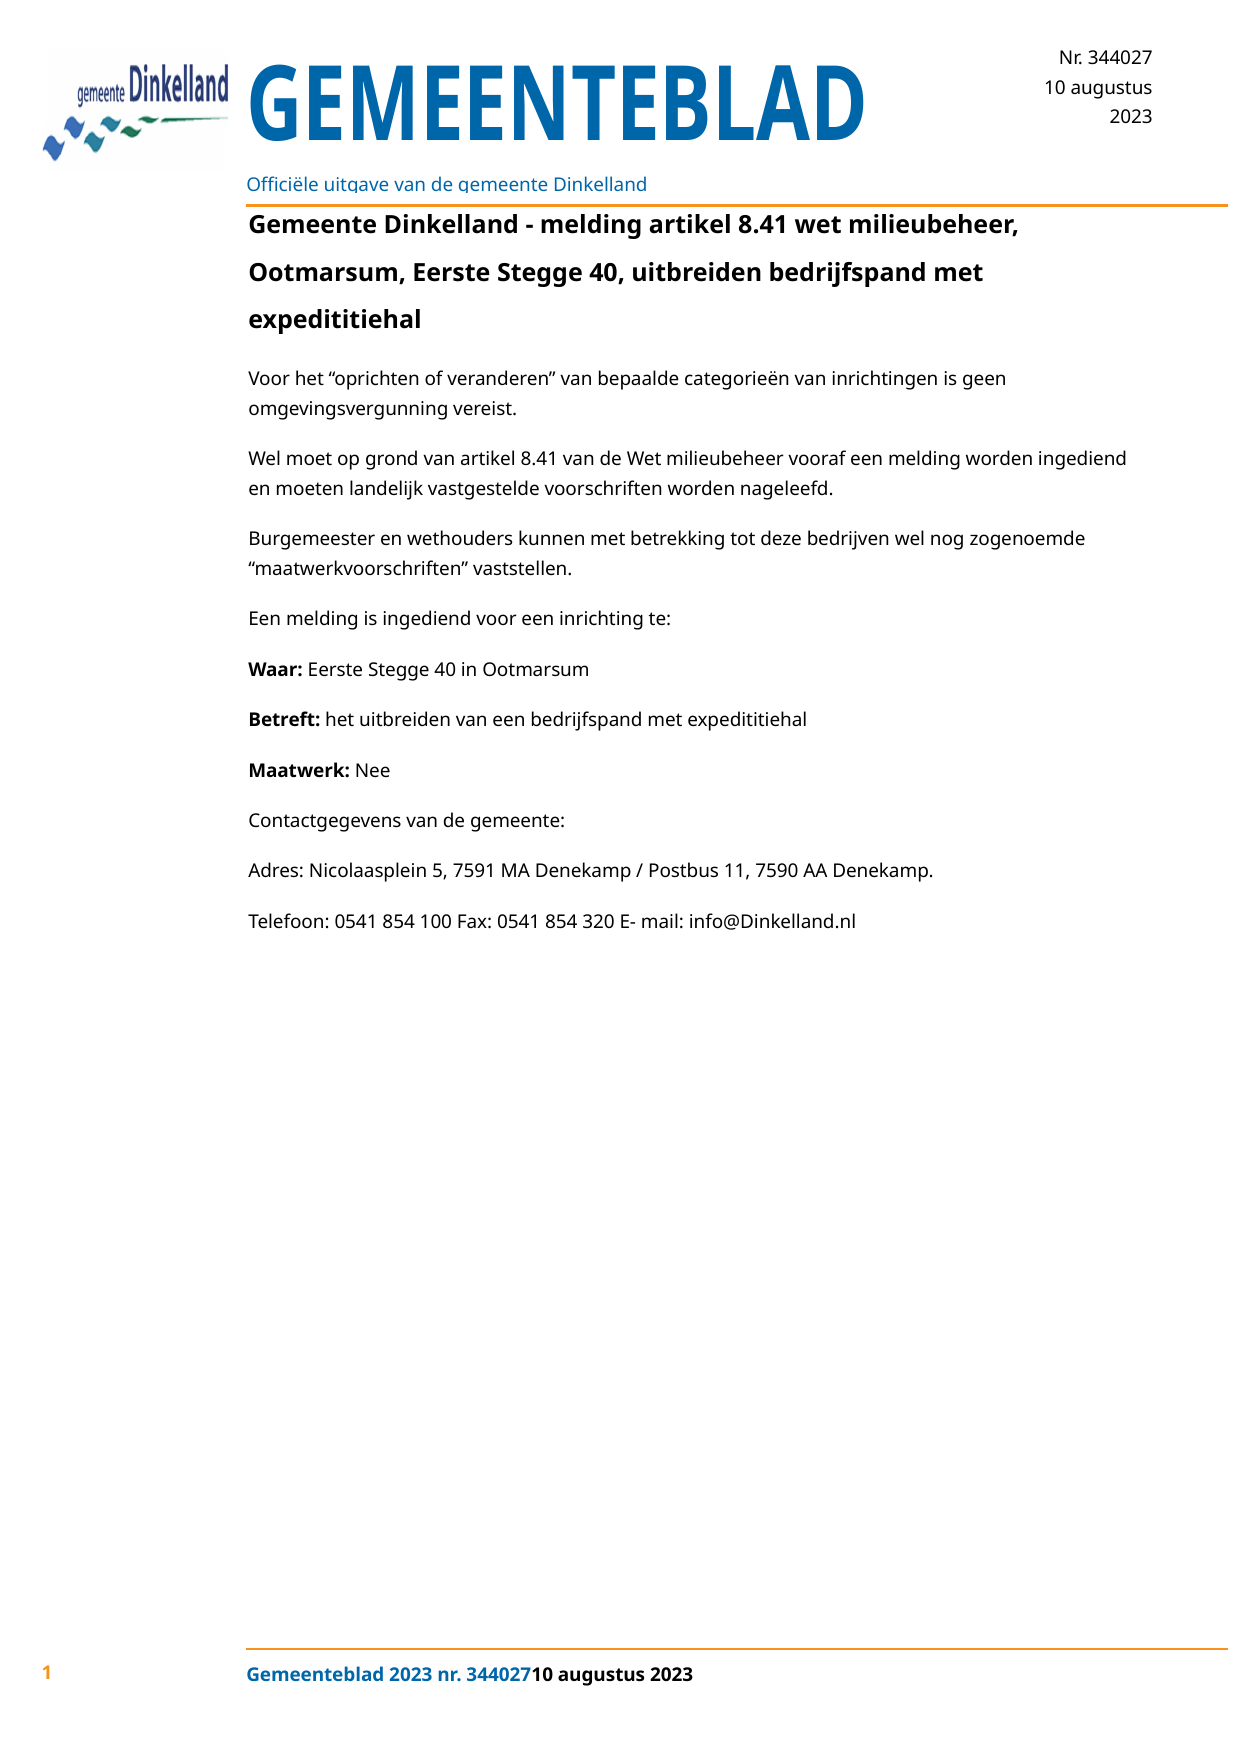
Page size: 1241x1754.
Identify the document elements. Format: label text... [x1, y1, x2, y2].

text Contactgegevens van de gemeente: [248, 807, 1152, 833]
text Waar: Eerste Stegge 40 in Ootmarsum [248, 656, 1152, 682]
text Wel moet op grond van artikel 8.41 van de Wet milieubeheer vooraf een melding worden ingediend en moeten landelijk vastgestelde voorschriften worden nageleefd. [248, 446, 1152, 501]
text Voor het “oprichten of veranderen” van bepaalde categorieën van inrichtingen is geen omgevingsvergunning vereist. [248, 366, 1152, 421]
text Burgemeester en wethouders kunnen met betrekking tot deze bedrijven wel nog zogenoemde “maatwerkvoorschriften” vaststellen. [248, 526, 1152, 581]
text Gemeente Dinkelland - melding artikel 8.41 wet milieubeheer, Ootmarsum, Eerste Stegge 40, uitbreiden bedrijfspand met expedititiehal [248, 207, 1152, 336]
text Telefoon: 0541 854 100 Fax: 0541 854 320 E- mail: info@Dinkelland.nl [248, 908, 1152, 934]
text Adres: Nicolaasplein 5, 7591 MA Denekamp / Postbus 11, 7590 AA Denekamp. [248, 858, 1152, 883]
text Maatwerk: Nee [248, 757, 1152, 782]
picture [41, 47, 231, 172]
text Betreft: het uitbreiden van een bedrijfspand met expedititiehal [248, 706, 1152, 732]
text Een melding is ingediend voor een inrichting te: [248, 606, 1152, 631]
